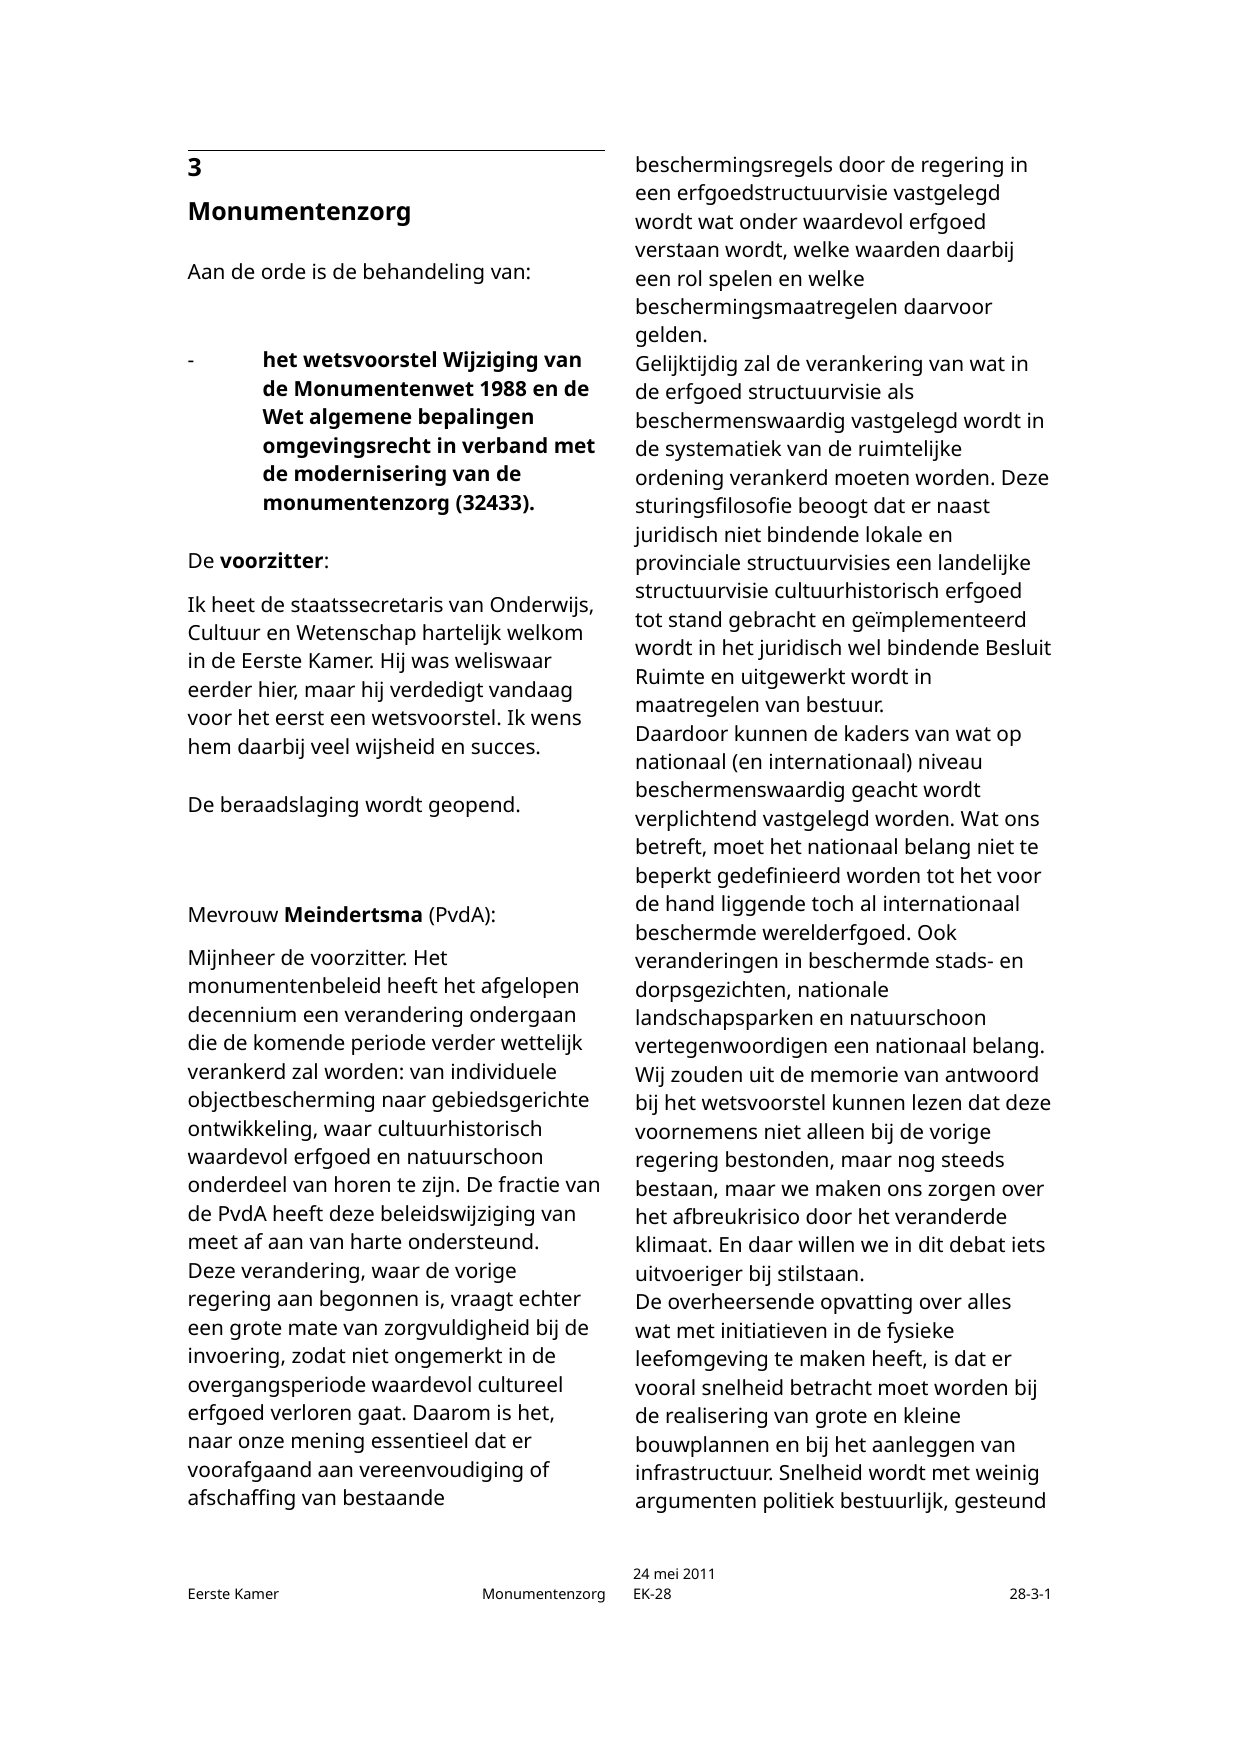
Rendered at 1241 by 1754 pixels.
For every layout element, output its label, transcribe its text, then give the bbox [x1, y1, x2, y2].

text Deze verandering, waar de vorige regering aan begonnen is, vraagt echter een grote mate van zorgvuldigheid bij de invoering, zodat niet ongemerkt in de overgangsperiode waardevol cultureel erfgoed verloren gaat. Daarom is het, naar onze mening essentieel dat er voorafgaand aan vereenvoudiging of afschaffing van bestaande [187, 1256, 605, 1512]
list het wetsvoorstel Wijziging van de Monumentenwet 1988 en de Wet algemene bepalingen omgevingsrecht in verband met de modernisering van de monumentenzorg (32433). [187, 346, 605, 516]
text Monumentenzorg [187, 193, 605, 227]
text Mijnheer de voorzitter. Het monumentenbeleid heeft het afgelopen decennium een verandering ondergaan die de komende periode verder wettelijk verankerd zal worden: van individuele objectbescherming naar gebiedsgerichte ontwikkeling, waar cultuurhistorisch waardevol erfgoed en natuurschoon onderdeel van horen te zijn. De fractie van de PvdA heeft deze beleidswijziging van meet af aan van harte ondersteund. [187, 943, 605, 1256]
text Daardoor kunnen de kaders van wat op nationaal (en internationaal) niveau beschermenswaardig geacht wordt verplichtend vastgelegd worden. Wat ons betreft, moet het nationaal belang niet te beperkt gedefinieerd worden tot het voor de hand liggende toch al internationaal beschermde werelderfgoed. Ook veranderingen in beschermde stads- en dorpsgezichten, nationale landschapsparken en natuurschoon vertegenwoordigen een nationaal belang. Wij zouden uit de memorie van antwoord bij het wetsvoorstel kunnen lezen dat deze voornemens niet alleen bij de vorige regering bestonden, maar nog steeds bestaan, maar we maken ons zorgen over het afbreukrisico door het veranderde klimaat. En daar willen we in dit debat iets uitvoeriger bij stilstaan. [635, 719, 1053, 1287]
text Ik heet de staatssecretaris van Onderwijs, Cultuur en Wetenschap hartelijk welkom in de Eerste Kamer. Hij was weliswaar eerder hier, maar hij verdedigt vandaag voor het eerst een wetsvoorstel. Ik wens hem daarbij veel wijsheid en succes. [187, 590, 605, 760]
text  [187, 849, 605, 877]
text beschermingsregels door de regering in een erfgoedstructuurvisie vastgelegd wordt wat onder waardevol erfgoed verstaan wordt, welke waarden daarbij een rol spelen en welke beschermingsmaatregelen daarvoor gelden. [635, 150, 1053, 349]
text 3 [187, 151, 605, 184]
text Mevrouw Meindertsma (PvdA): [187, 900, 605, 928]
text De beraadslaging wordt geopend. [187, 790, 605, 819]
text Aan de orde is de behandeling van: [187, 257, 605, 286]
text De voorzitter: [187, 546, 605, 575]
text Gelijktijdig zal de verankering van wat in de erfgoed structuurvisie als beschermenswaardig vastgelegd wordt in de systematiek van de ruimtelijke ordening verankerd moeten worden. Deze sturingsfilosofie beoogt dat er naast juridisch niet bindende lokale en provinciale structuurvisies een landelijke structuurvisie cultuurhistorisch erfgoed tot stand gebracht en geïmplementeerd wordt in het juridisch wel bindende Besluit Ruimte en uitgewerkt wordt in maatregelen van bestuur. [635, 349, 1053, 719]
text De overheersende opvatting over alles wat met initiatieven in de fysieke leefomgeving te maken heeft, is dat er vooral snelheid betracht moet worden bij de realisering van grote en kleine bouwplannen en bij het aanleggen van infrastructuur. Snelheid wordt met weinig argumenten politiek bestuurlijk, gesteund [635, 1287, 1053, 1515]
